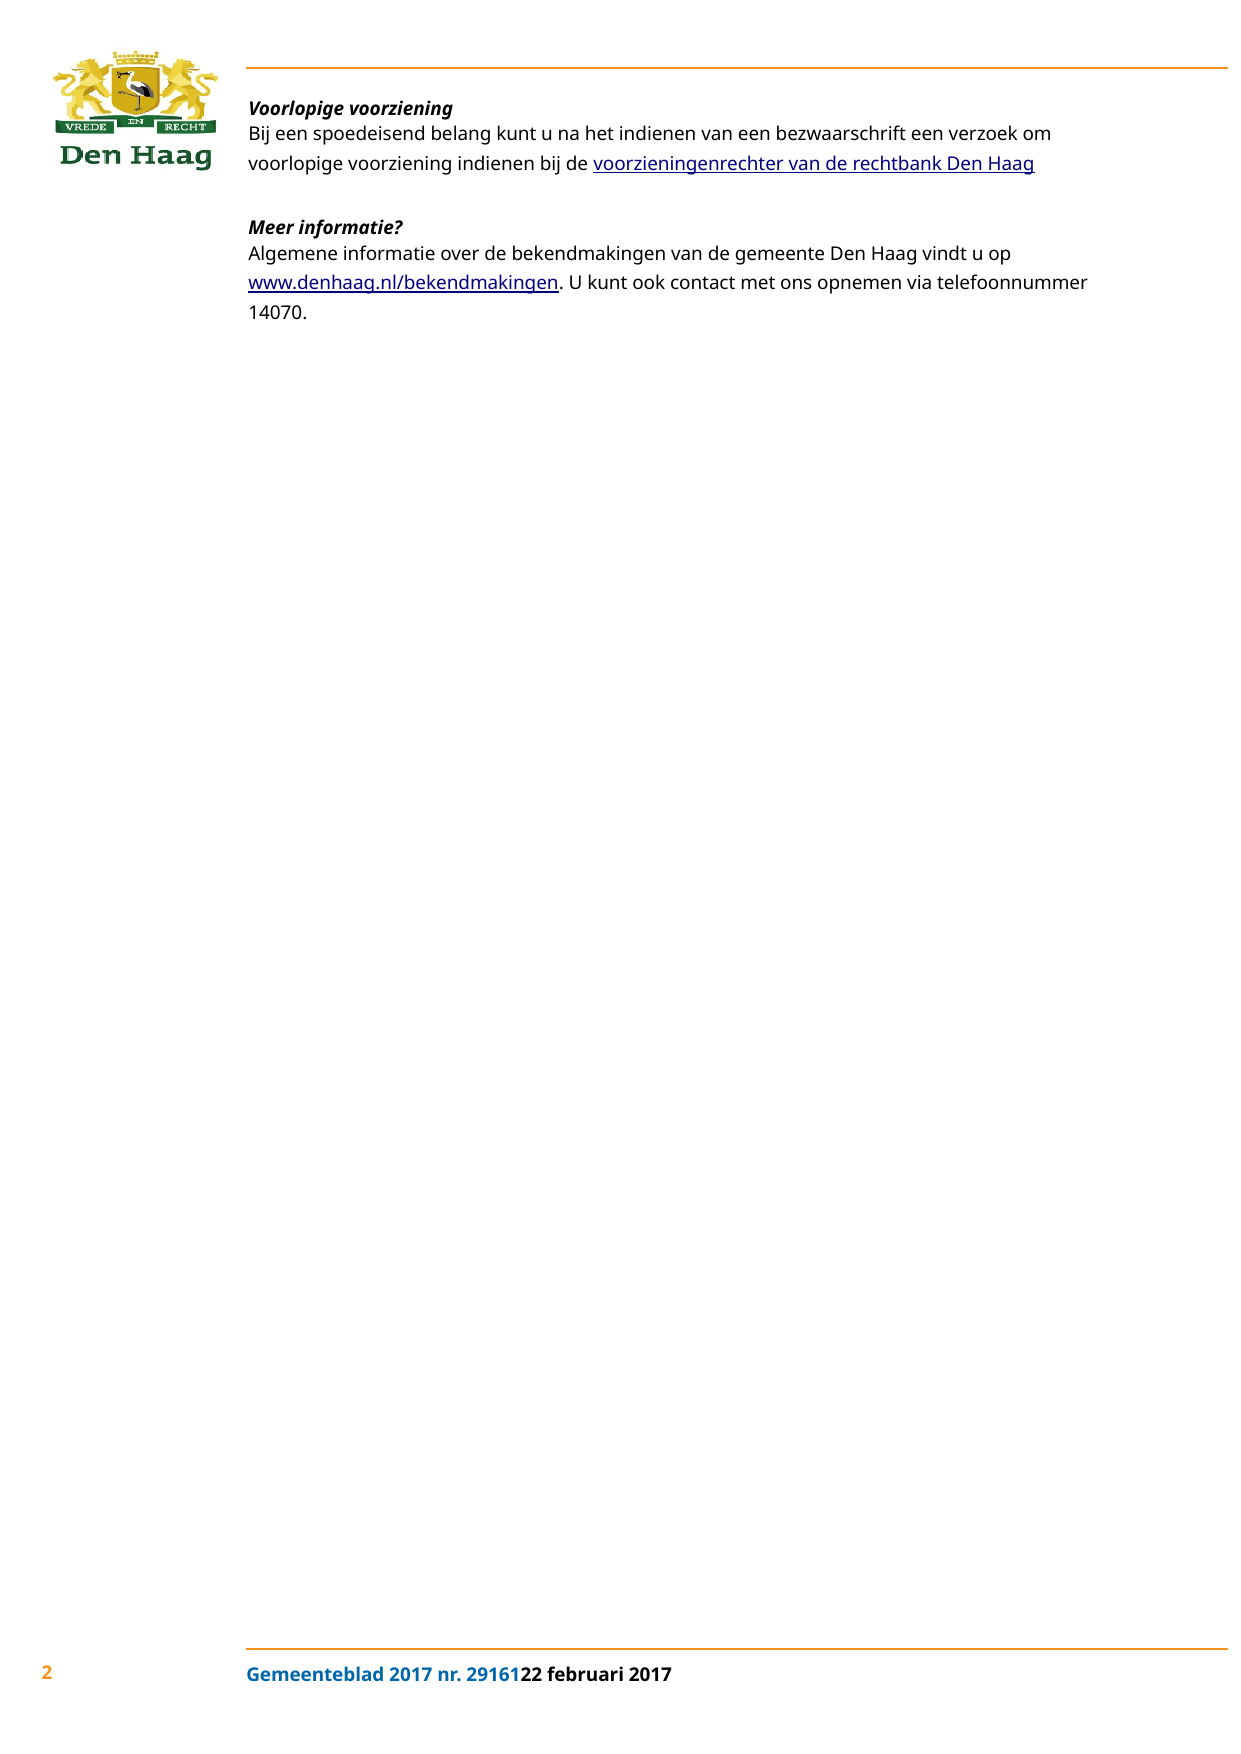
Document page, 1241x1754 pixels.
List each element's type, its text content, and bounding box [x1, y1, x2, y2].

text Meer informatie? [248, 214, 1152, 240]
text Bij een spoedeisend belang kunt u na het indienen van een bezwaarschrift een verzoek om voorlopige voorziening indienen bij de voorzieningenrechter van de rechtbank Den Haag [248, 121, 1152, 176]
text Algemene informatie over de bekendmakingen van de gemeente Den Haag vindt u op www.denhaag.nl/bekendmakingen. U kunt ook contact met ons opnemen via telefoonnummer 14070. [248, 240, 1152, 325]
text Voorlopige voorziening [248, 95, 1152, 121]
picture [41, 47, 231, 172]
